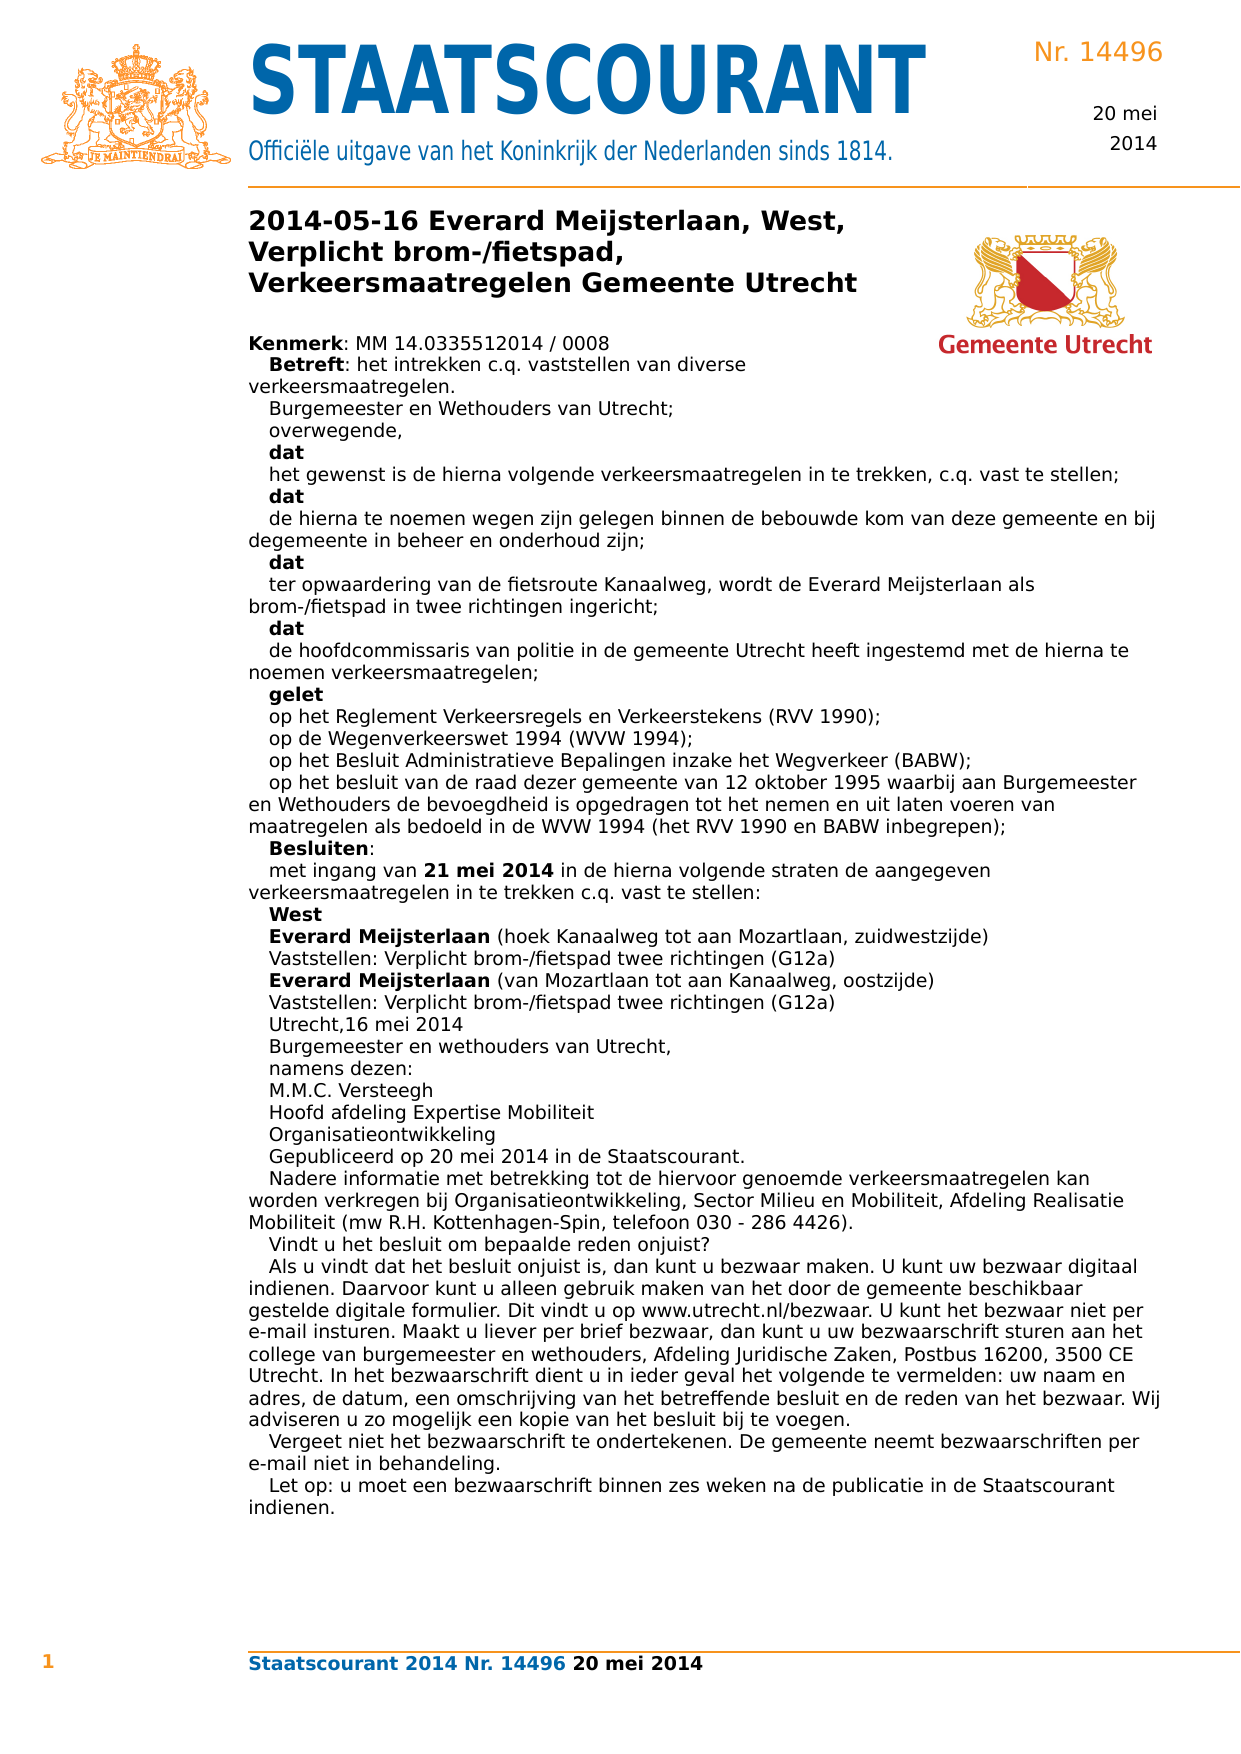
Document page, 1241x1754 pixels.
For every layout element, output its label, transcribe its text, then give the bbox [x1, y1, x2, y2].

text Everard Meijsterlaan (hoek Kanaalweg tot aan Mozartlaan, zuidwestzijde) [248, 926, 1163, 948]
text West [248, 904, 1163, 926]
text dat [248, 552, 1163, 574]
text het gewenst is de hierna volgende verkeersmaatregelen in te trekken, c.q. vast te stellen; [248, 464, 1163, 486]
text Nadere informatie met betrekking tot de hiervoor genoemde verkeersmaatregelen kan worden verkregen bij Organisatieontwikkeling, Sector Milieu en Mobiliteit, Afdeling Realisatie Mobiliteit (mw R.H. Kottenhagen-Spin, telefoon 030 - 286 4426). [248, 1168, 1163, 1233]
text Vaststellen: Verplicht brom-/fietspad twee richtingen (G12a) [248, 948, 1163, 970]
text gelet [248, 684, 1163, 706]
text Vaststellen: Verplicht brom-/fietspad twee richtingen (G12a) [248, 992, 1163, 1014]
text M.M.C. Versteegh [248, 1080, 1163, 1102]
text overwegende, [248, 420, 1163, 442]
text Besluiten: [248, 838, 1163, 860]
text Vindt u het besluit om bepaalde reden onjuist? [248, 1233, 1163, 1256]
picture [927, 205, 1164, 383]
text dat [248, 486, 1163, 508]
text Kenmerk: MM 14.0335512014 / 0008 [248, 332, 927, 354]
text namens dezen: [248, 1058, 1163, 1080]
text Hoofd afdeling Expertise Mobiliteit [248, 1102, 1163, 1124]
text Burgemeester en Wethouders van Utrecht; [248, 398, 1163, 420]
text Organisatieontwikkeling [248, 1124, 1163, 1146]
text de hierna te noemen wegen zijn gelegen binnen de bebouwde kom van deze gemeente en bij degemeente in beheer en onderhoud zijn; [248, 508, 1163, 552]
text Burgemeester en wethouders van Utrecht, [248, 1036, 1163, 1058]
text op de Wegenverkeerswet 1994 (WVW 1994); [248, 728, 1163, 750]
text Betreft: het intrekken c.q. vaststellen van diverse verkeersmaatregelen. [248, 354, 1163, 398]
picture [41, 44, 231, 169]
text dat [248, 442, 1163, 464]
text ter opwaardering van de fietsroute Kanaalweg, wordt de Everard Meijsterlaan als brom-/fietspad in twee richtingen ingericht; [248, 574, 1163, 618]
text op het Reglement Verkeersregels en Verkeerstekens (RVV 1990); [248, 706, 1163, 728]
text Vergeet niet het bezwaarschrift te ondertekenen. De gemeente neemt bezwaarschriften per e-mail niet in behandeling. [248, 1431, 1163, 1475]
text dat [248, 618, 1163, 640]
text met ingang van 21 mei 2014 in de hierna volgende straten de aangegeven verkeersmaatregelen in te trekken c.q. vast te stellen: [248, 860, 1163, 904]
text Gepubliceerd op 20 mei 2014 in de Staatscourant. [248, 1146, 1163, 1168]
text Everard Meijsterlaan (van Mozartlaan tot aan Kanaalweg, oostzijde) [248, 970, 1163, 992]
text op het besluit van de raad dezer gemeente van 12 oktober 1995 waarbij aan Burgemeester en Wethouders de bevoegdheid is opgedragen tot het nemen en uit laten voeren van maatregelen als bedoeld in de WVW 1994 (het RVV 1990 en BABW inbegrepen); [248, 772, 1163, 838]
text de hoofdcommissaris van politie in de gemeente Utrecht heeft ingestemd met de hierna te noemen verkeersmaatregelen; [248, 640, 1163, 684]
text Utrecht,16 mei 2014 [248, 1014, 1163, 1036]
text Als u vindt dat het besluit onjuist is, dan kunt u bezwaar maken. U kunt uw bezwaar digitaal indienen. Daarvoor kunt u alleen gebruik maken van het door de gemeente beschikbaar gestelde digitale formulier. Dit vindt u op www.utrecht.nl/bezwaar. U kunt het bezwaar niet per e-mail insturen. Maakt u liever per brief bezwaar, dan kunt u uw bezwaarschrift sturen aan het college van burgemeester en wethouders, Afdeling Juridische Zaken, Postbus 16200, 3500 CE Utrecht. In het bezwaarschrift dient u in ieder geval het volgende te vermelden: uw naam en adres, de datum, een omschrijving van het betreffende besluit en de reden van het bezwaar. Wij adviseren u zo mogelijk een kopie van het besluit bij te voegen. [248, 1256, 1163, 1431]
text op het Besluit Administratieve Bepalingen inzake het Wegverkeer (BABW); [248, 750, 1163, 772]
subtitle 2014-05-16 Everard Meijsterlaan, West, Verplicht brom-/fietspad, Verkeersmaatregelen Gemeente Utrecht [248, 206, 927, 299]
text Let op: u moet een bezwaarschrift binnen zes weken na de publicatie in de Staatscourant indienen. [248, 1475, 1163, 1519]
